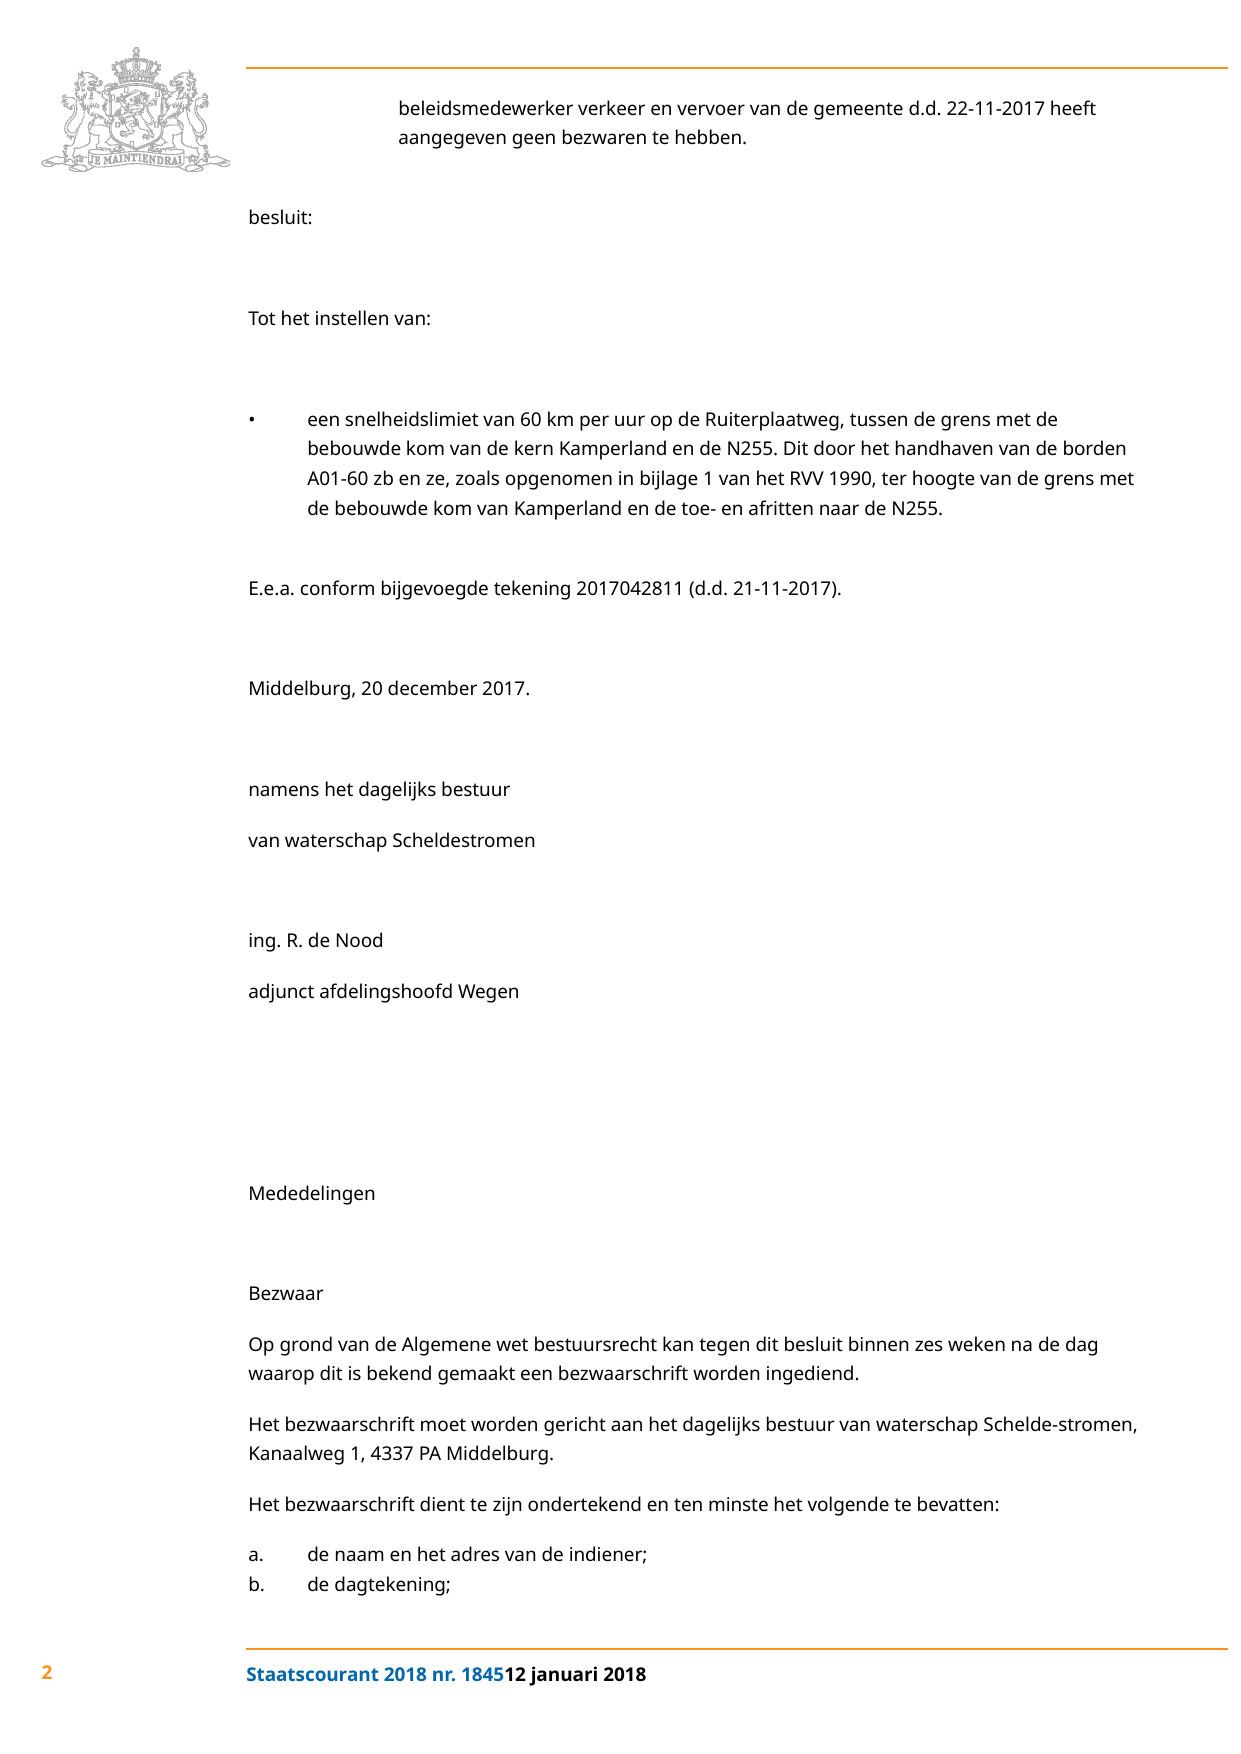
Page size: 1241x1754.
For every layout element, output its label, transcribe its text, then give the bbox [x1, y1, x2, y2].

list een snelheidslimiet van 60 km per uur op de Ruiterplaatweg, tussen de grens met de bebouwde kom van de kern Kamperland en de N255. Dit door het handhaven van de borden A01-60 zb en ze, zoals opgenomen in bijlage 1 van het RVV 1990, ter hoogte van de grens met de bebouwde kom van Kamperland en de toe- en afritten naar de N255. [248, 406, 1152, 521]
text ing. R. de Nood [248, 928, 1152, 953]
text Tot het instellen van: [248, 305, 1152, 331]
text Bezwaar [248, 1281, 1152, 1306]
text namens het dagelijks bestuur [248, 776, 1152, 802]
text Mededelingen [248, 1180, 1152, 1206]
picture [41, 47, 231, 172]
text besluit: [248, 204, 1152, 230]
text Het bezwaarschrift moet worden gericht aan het dagelijks bestuur van waterschap Schelde-stromen, Kanaalweg 1, 4337 PA Middelburg. [248, 1411, 1152, 1466]
list beleidsmedewerker verkeer en vervoer van de gemeente d.d. 22-11-2017 heeft aangegeven geen bezwaren te hebben. [361, 95, 1152, 150]
text van waterschap Scheldestromen [248, 827, 1152, 853]
list de dagtekening; [248, 1571, 1152, 1597]
text Op grond van de Algemene wet bestuursrecht kan tegen dit besluit binnen zes weken na de dag waarop dit is bekend gemaakt een bezwaarschrift worden ingediend. [248, 1331, 1152, 1386]
text E.e.a. conform bijgevoegde tekening 2017042811 (d.d. 21-11-2017). [248, 575, 1152, 601]
text adjunct afdelingshoofd Wegen [248, 978, 1152, 1004]
text Middelburg, 20 december 2017. [248, 676, 1152, 701]
list de naam en het adres van de indiener; [248, 1541, 1152, 1567]
text Het bezwaarschrift dient te zijn ondertekend en ten minste het volgende te bevatten: [248, 1491, 1152, 1517]
